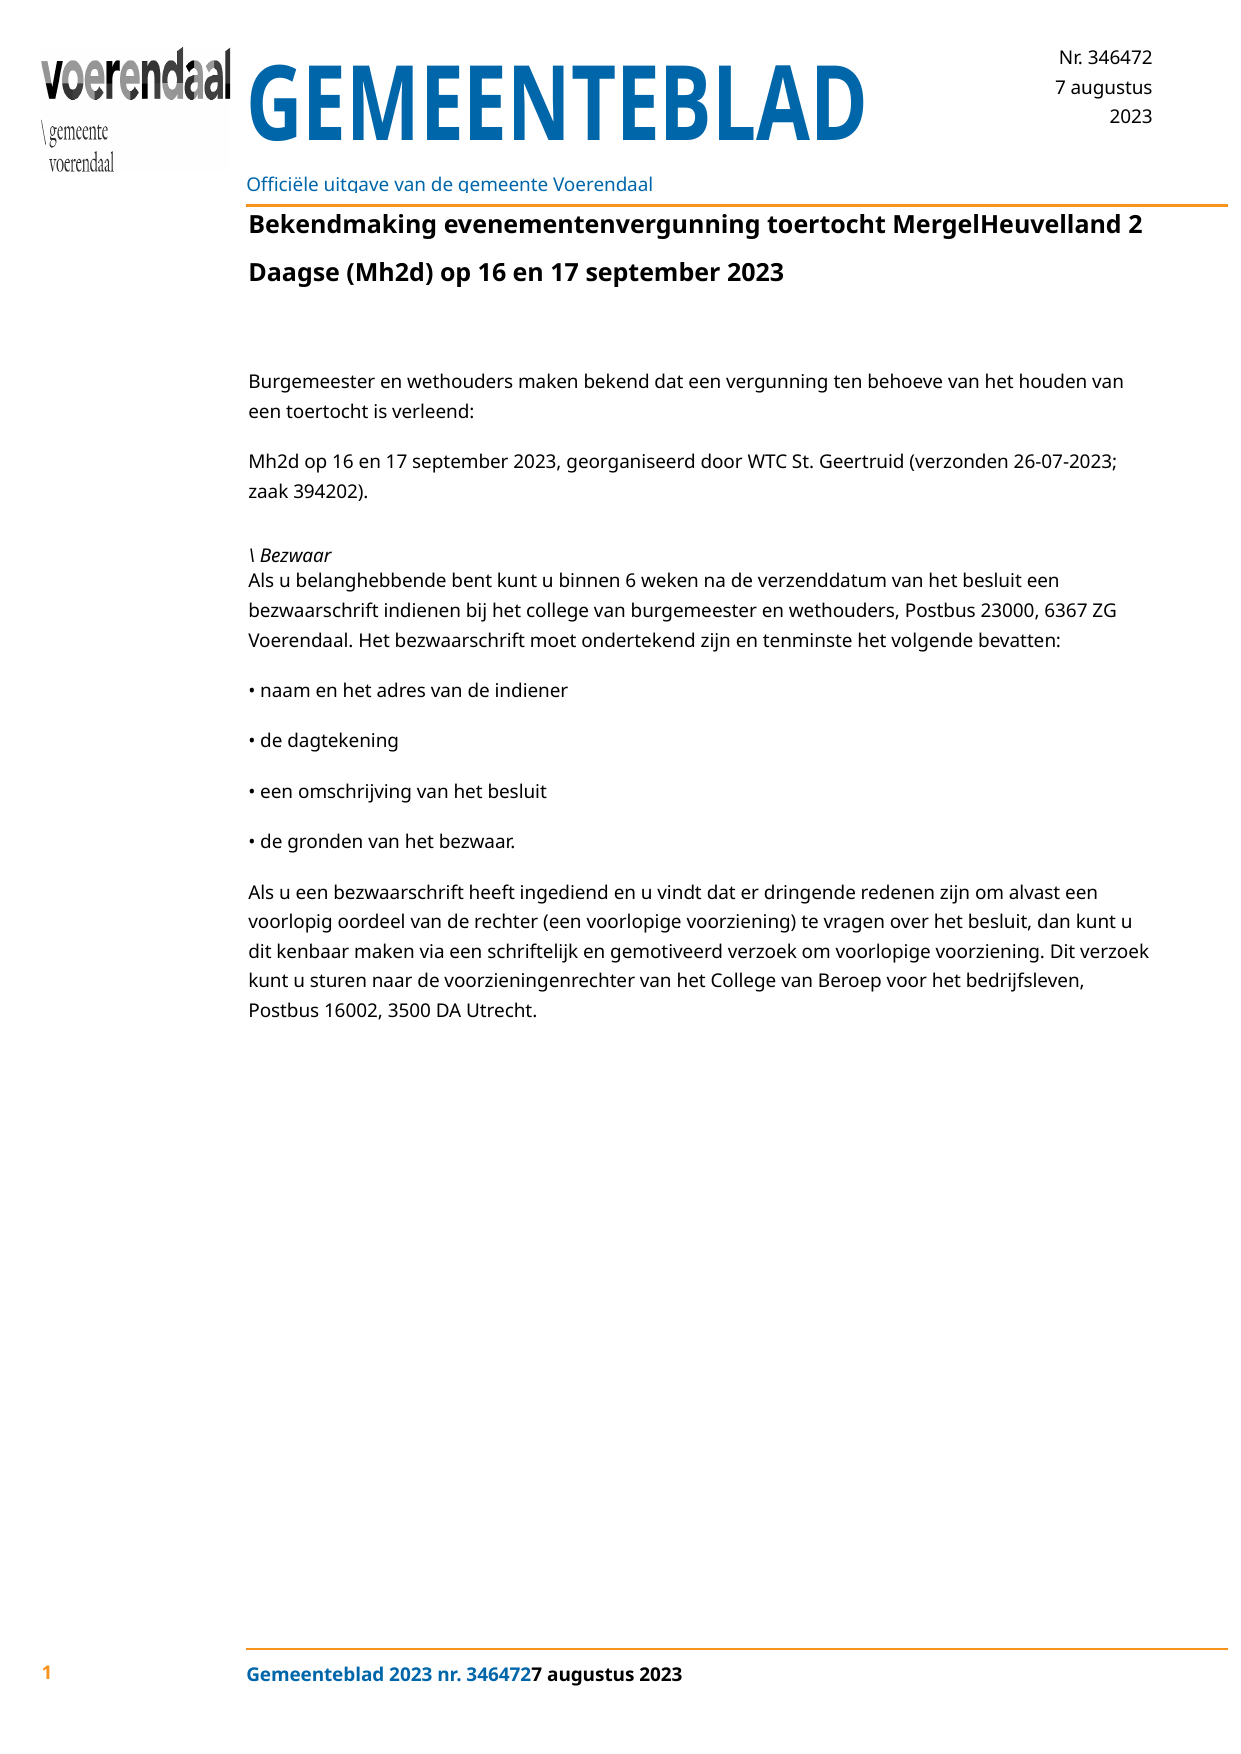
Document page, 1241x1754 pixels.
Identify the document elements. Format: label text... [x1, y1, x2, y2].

text \ Bezwaar [248, 542, 1152, 568]
text Als u een bezwaarschrift heeft ingediend en u vindt dat er dringende redenen zijn om alvast een voorlopig oordeel van de rechter (een voorlopige voorziening) te vragen over het besluit, dan kunt u dit kenbaar maken via een schriftelijk en gemotiveerd verzoek om voorlopige voorziening. Dit verzoek kunt u sturen naar de voorzieningenrechter van het College van Beroep voor het bedrijfsleven, Postbus 16002, 3500 DA Utrecht. [248, 879, 1152, 1023]
text • naam en het adres van de indiener [248, 677, 1152, 703]
picture [41, 47, 231, 172]
text Als u belanghebbende bent kunt u binnen 6 weken na de verzenddatum van het besluit een bezwaarschrift indienen bij het college van burgemeester en wethouders, Postbus 23000, 6367 ZG Voerendaal. Het bezwaarschrift moet ondertekend zijn en tenminste het volgende bevatten: [248, 568, 1152, 652]
text Mh2d op 16 en 17 september 2023, georganiseerd door WTC St. Geertruid (verzonden 26-07-2023; zaak 394202). [248, 448, 1152, 504]
text • een omschrijving van het besluit [248, 778, 1152, 804]
text • de dagtekening [248, 728, 1152, 753]
text Burgemeester en wethouders maken bekend dat een vergunning ten behoeve van het houden van een toertocht is verleend: [248, 368, 1152, 424]
text Bekendmaking evenementenvergunning toertocht MergelHeuvelland 2 Daagse (Mh2d) op 16 en 17 september 2023 [248, 207, 1152, 288]
text • de gronden van het bezwaar. [248, 828, 1152, 854]
